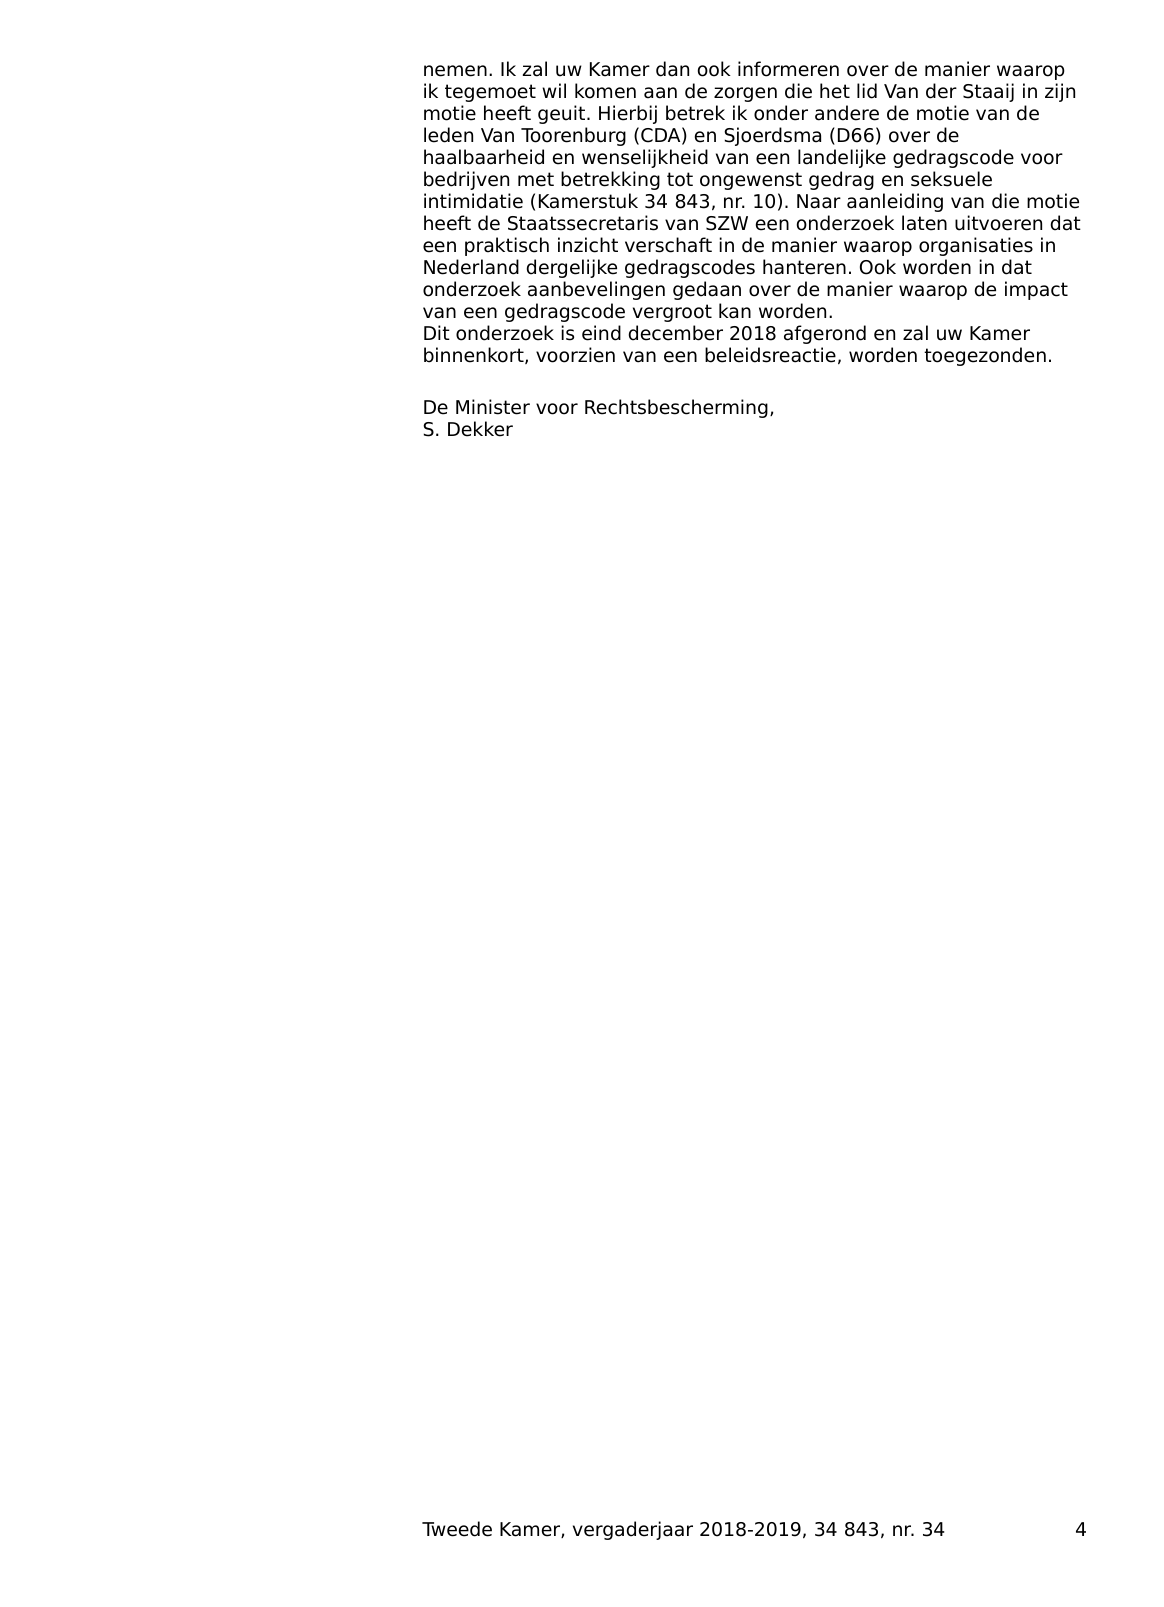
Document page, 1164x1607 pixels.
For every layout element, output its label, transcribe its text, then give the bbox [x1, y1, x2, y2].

text nemen. Ik zal uw Kamer dan ook informeren over de manier waarop ik tegemoet wil komen aan de zorgen die het lid Van der Staaij in zijn motie heeft geuit. Hierbij betrek ik onder andere de motie van de leden Van Toorenburg (CDA) en Sjoerdsma (D66) over de haalbaarheid en wenselijkheid van een landelijke gedragscode voor bedrijven met betrekking tot ongewenst gedrag en seksuele intimidatie (Kamerstuk 34 843, nr. 10). Naar aanleiding van die motie heeft de Staatssecretaris van SZW een onderzoek laten uitvoeren dat een praktisch inzicht verschaft in de manier waarop organisaties in Nederland dergelijke gedragscodes hanteren. Ook worden in dat onderzoek aanbevelingen gedaan over de manier waarop de impact van een gedragscode vergroot kan worden. [422, 59, 1087, 323]
text Dit onderzoek is eind december 2018 afgerond en zal uw Kamer binnenkort, voorzien van een beleidsreactie, worden toegezonden. [422, 323, 1087, 367]
text De Minister voor Rechtsbescherming, S. Dekker [422, 397, 1087, 441]
